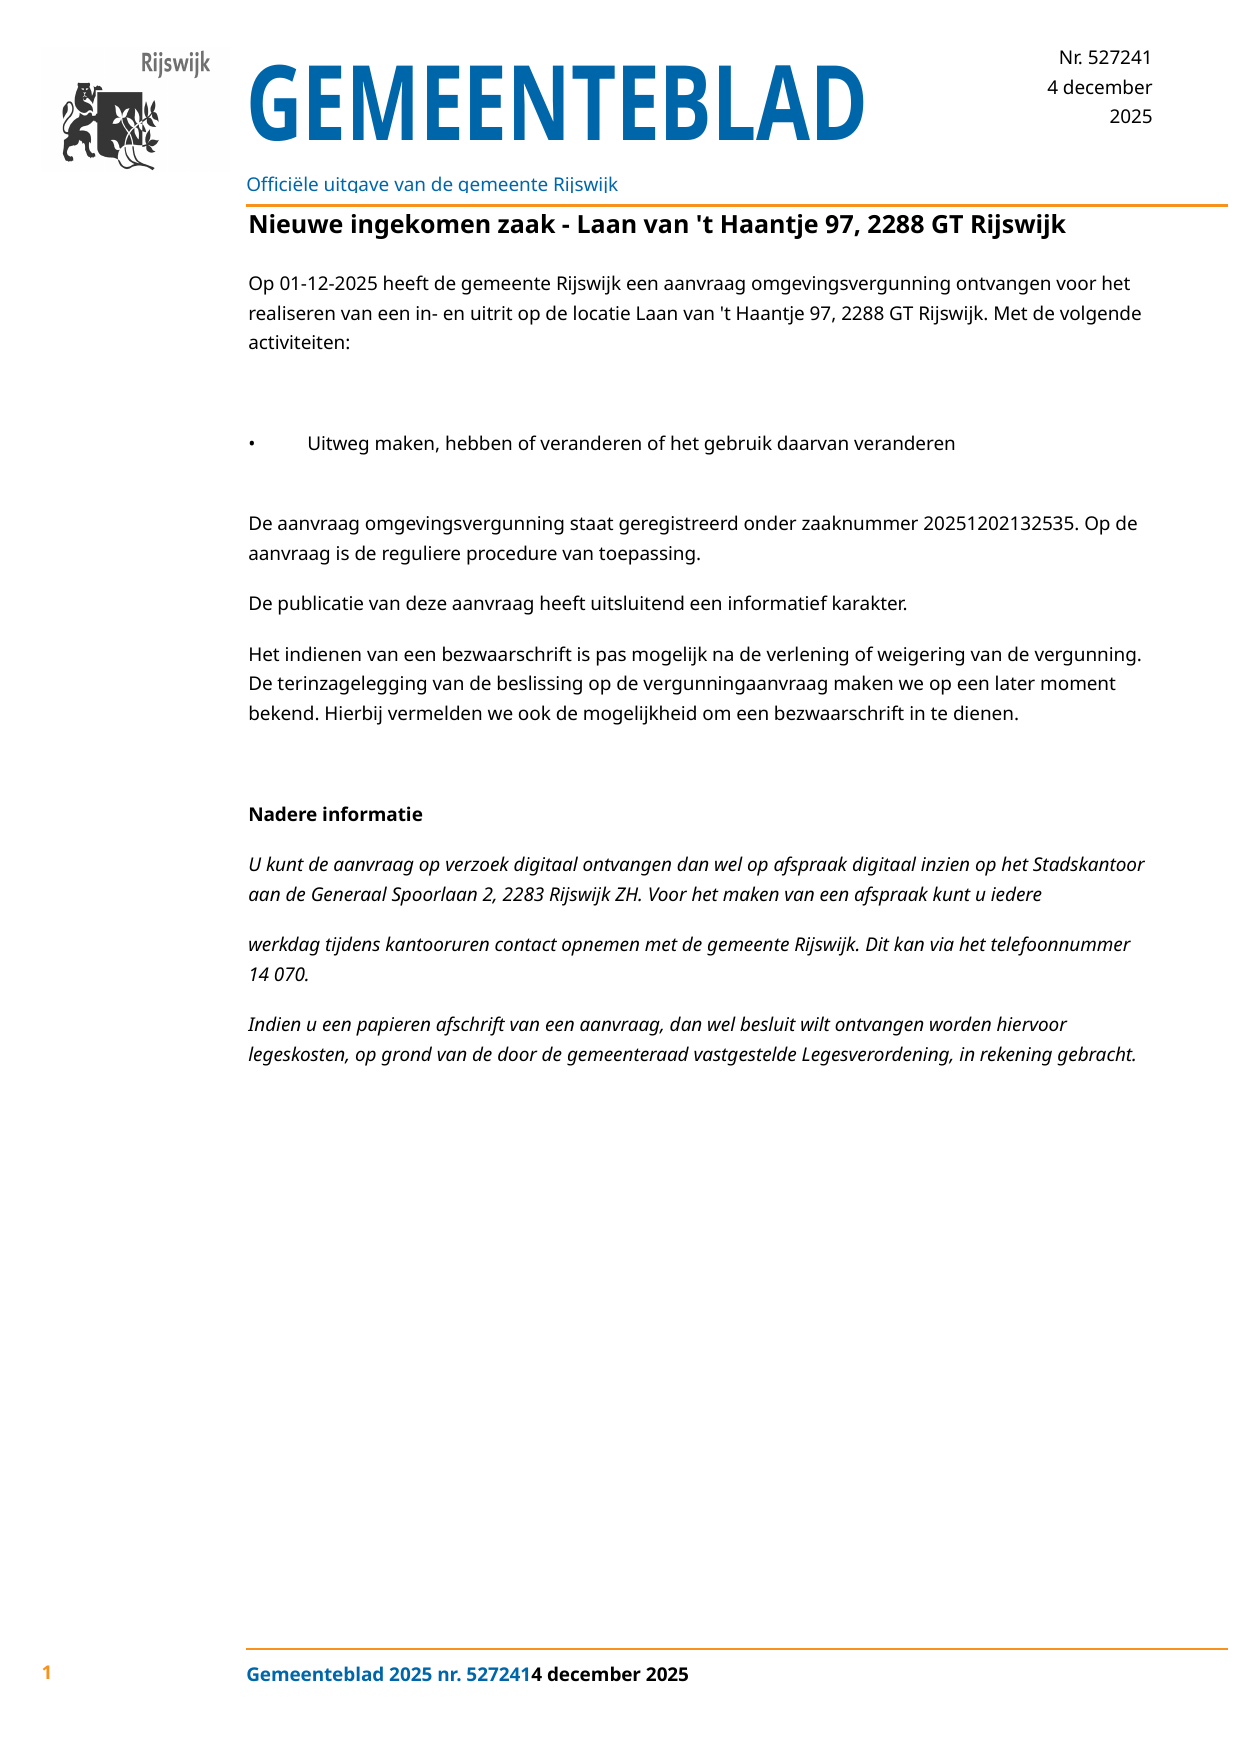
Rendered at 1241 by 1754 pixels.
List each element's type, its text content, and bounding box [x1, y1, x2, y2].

text Nieuwe ingekomen zaak - Laan van 't Haantje 97, 2288 GT Rijswijk [248, 207, 1152, 241]
picture [41, 47, 231, 172]
text Op 01-12-2025 heeft de gemeente Rijswijk een aanvraag omgevingsvergunning ontvangen voor het realiseren van een in- en uitrit op de locatie Laan van 't Haantje 97, 2288 GT Rijswijk. Met de volgende activiteiten: [248, 270, 1152, 355]
text Nadere informatie [248, 801, 1152, 826]
text De aanvraag omgevingsvergunning staat geregistreerd onder zaaknummer 20251202132535. Op de aanvraag is de reguliere procedure van toepassing. [248, 510, 1152, 566]
text werkdag tijdens kantooruren contact opnemen met de gemeente Rijswijk. Dit kan via het telefoonnummer 14 070. [248, 931, 1152, 986]
text De publicatie van deze aanvraag heeft uitsluitend een informatief karakter. [248, 590, 1152, 616]
text U kunt de aanvraag op verzoek digitaal ontvangen dan wel op afspraak digitaal inzien op het Stadskantoor aan de Generaal Spoorlaan 2, 2283 Rijswijk ZH. Voor het maken van een afspraak kunt u iedere [248, 851, 1152, 906]
text Het indienen van een bezwaarschrift is pas mogelijk na de verlening of weigering van de vergunning. De terinzagelegging van de beslissing op de vergunningaanvraag maken we op een later moment bekend. Hierbij vermelden we ook de mogelijkheid om een bezwaarschrift in te dienen. [248, 641, 1152, 726]
text Indien u een papieren afschrift van een aanvraag, dan wel besluit wilt ontvangen worden hiervoor legeskosten, op grond van de door de gemeenteraad vastgestelde Legesverordening, in rekening gebracht. [248, 1011, 1152, 1066]
list Uitweg maken, hebben of veranderen of het gebruik daarvan veranderen [248, 430, 1152, 456]
